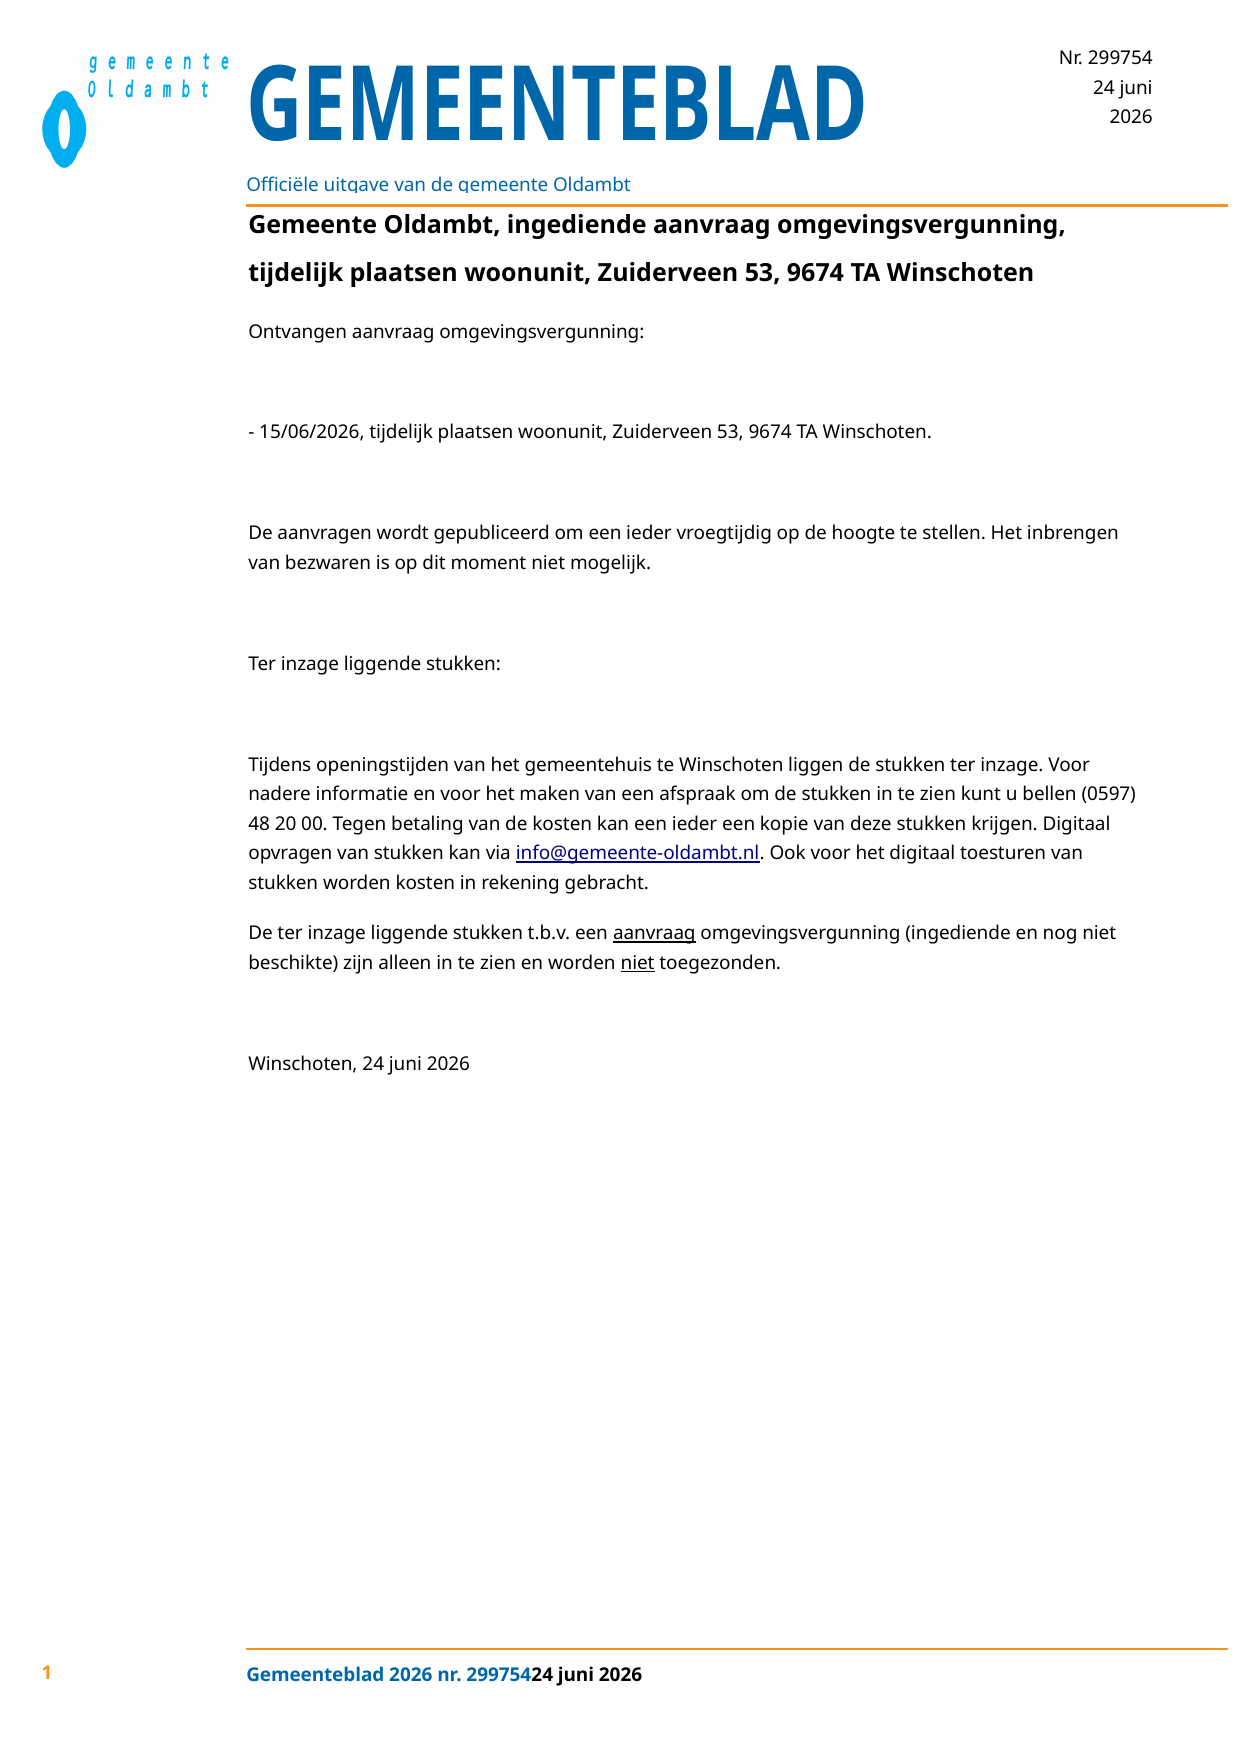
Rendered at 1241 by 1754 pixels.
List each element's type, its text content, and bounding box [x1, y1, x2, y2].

text Ter inzage liggende stukken: [248, 650, 1152, 676]
text Gemeente Oldambt, ingediende aanvraag omgevingsvergunning, tijdelijk plaatsen woonunit, Zuiderveen 53, 9674 TA Winschoten [248, 207, 1152, 288]
text Tijdens openingstijden van het gemeentehuis te Winschoten liggen de stukken ter inzage. Voor nadere informatie en voor het maken van een afspraak om de stukken in te zien kunt u bellen (0597) 48 20 00. Tegen betaling van de kosten kan een ieder een kopie van deze stukken krijgen. Digitaal opvragen van stukken kan via info@gemeente-oldambt.nl. Ook voor het digitaal toesturen van stukken worden kosten in rekening gebracht. [248, 751, 1152, 895]
text Winschoten, 24 juni 2026 [248, 1050, 1152, 1076]
text Ontvangen aanvraag omgevingsvergunning: [248, 318, 1152, 344]
text De aanvragen wordt gepubliceerd om een ieder vroegtijdig op de hoogte te stellen. Het inbrengen van bezwaren is op dit moment niet mogelijk. [248, 519, 1152, 575]
text - 15/06/2026, tijdelijk plaatsen woonunit, Zuiderveen 53, 9674 TA Winschoten. [248, 419, 1152, 444]
text De ter inzage liggende stukken t.b.v. een aanvraag omgevingsvergunning (ingediende en nog niet beschikte) zijn alleen in te zien en worden niet toegezonden. [248, 919, 1152, 975]
picture [41, 47, 231, 172]
